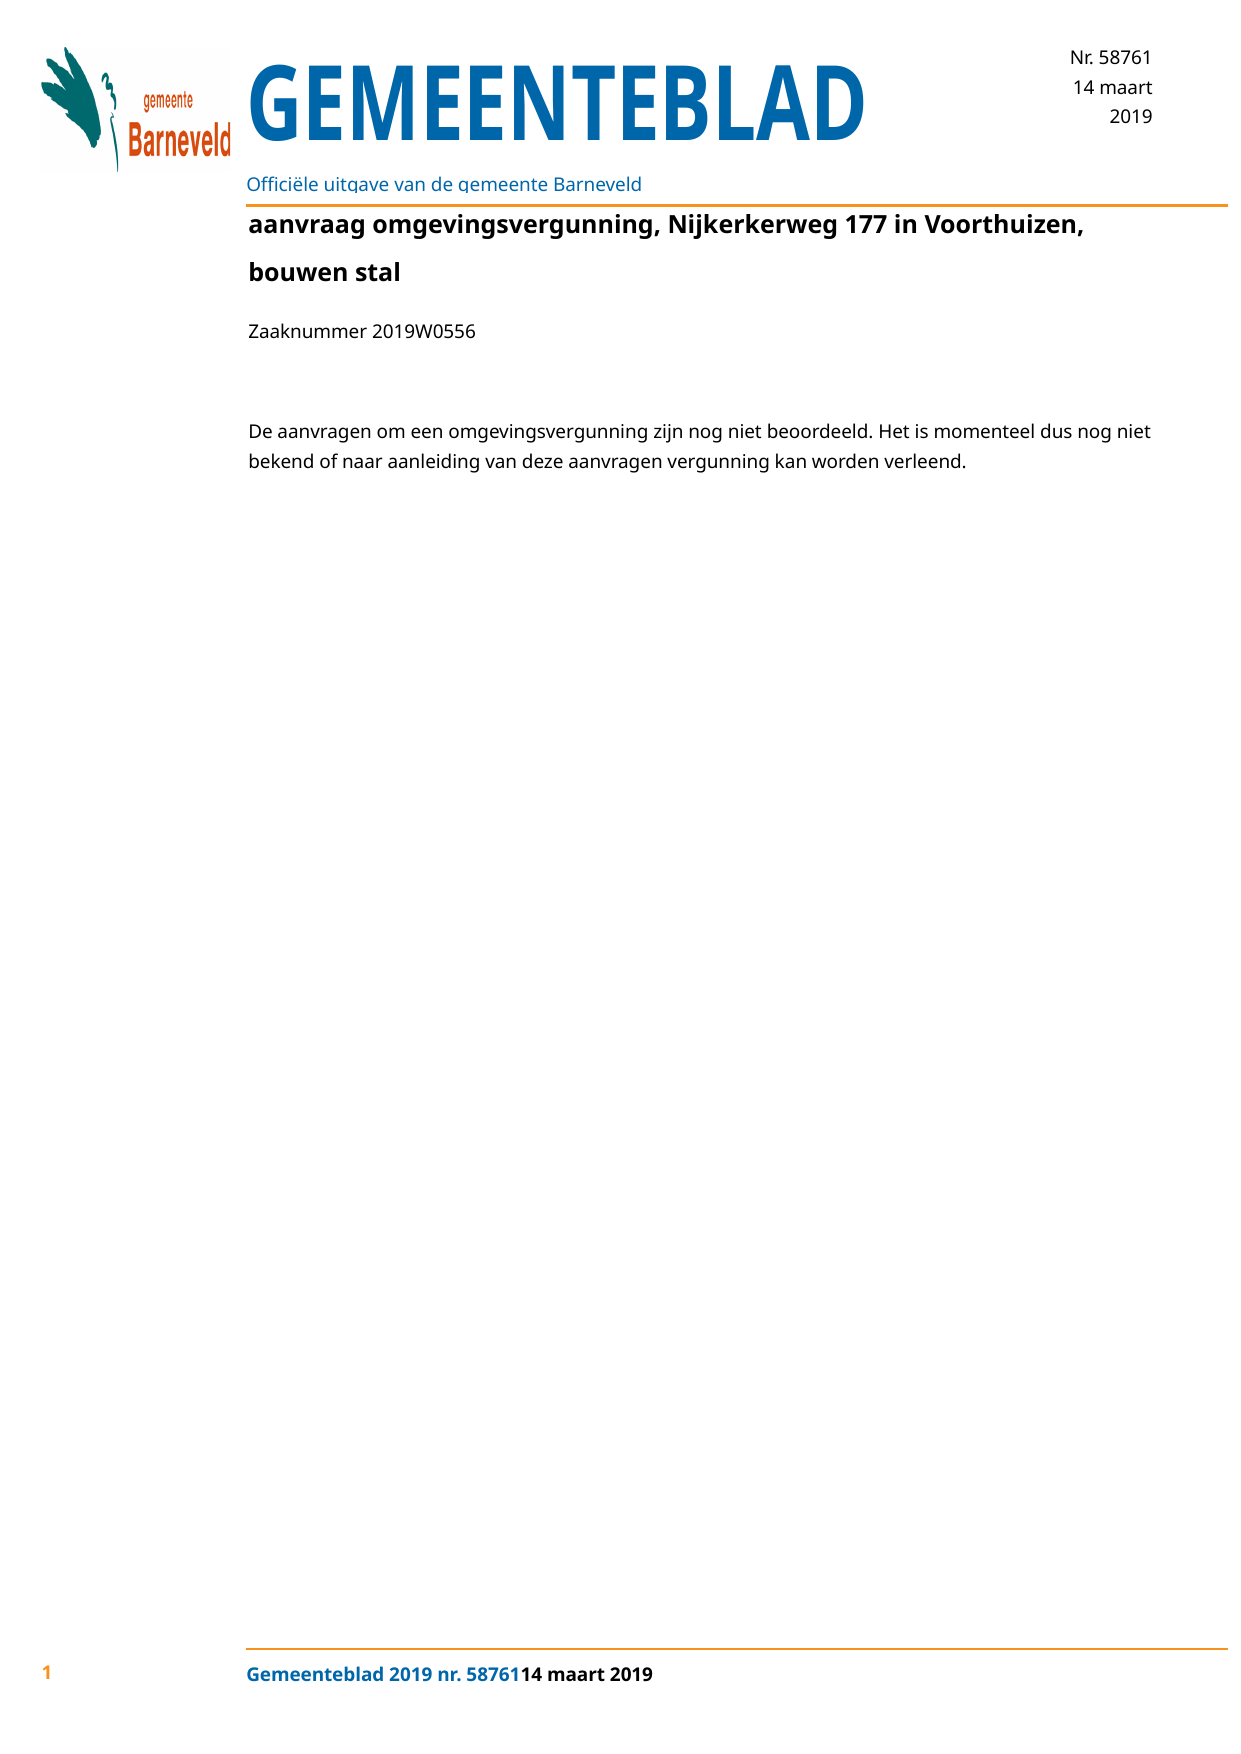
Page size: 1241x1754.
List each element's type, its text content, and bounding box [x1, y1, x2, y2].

picture [41, 47, 231, 172]
text aanvraag omgevingsvergunning, Nijkerkerweg 177 in Voorthuizen, bouwen stal [248, 207, 1152, 288]
text De aanvragen om een omgevingsvergunning zijn nog niet beoordeeld. Het is momenteel dus nog niet bekend of naar aanleiding van deze aanvragen vergunning kan worden verleend. [248, 419, 1152, 474]
text Zaaknummer 2019W0556 [248, 318, 1152, 344]
